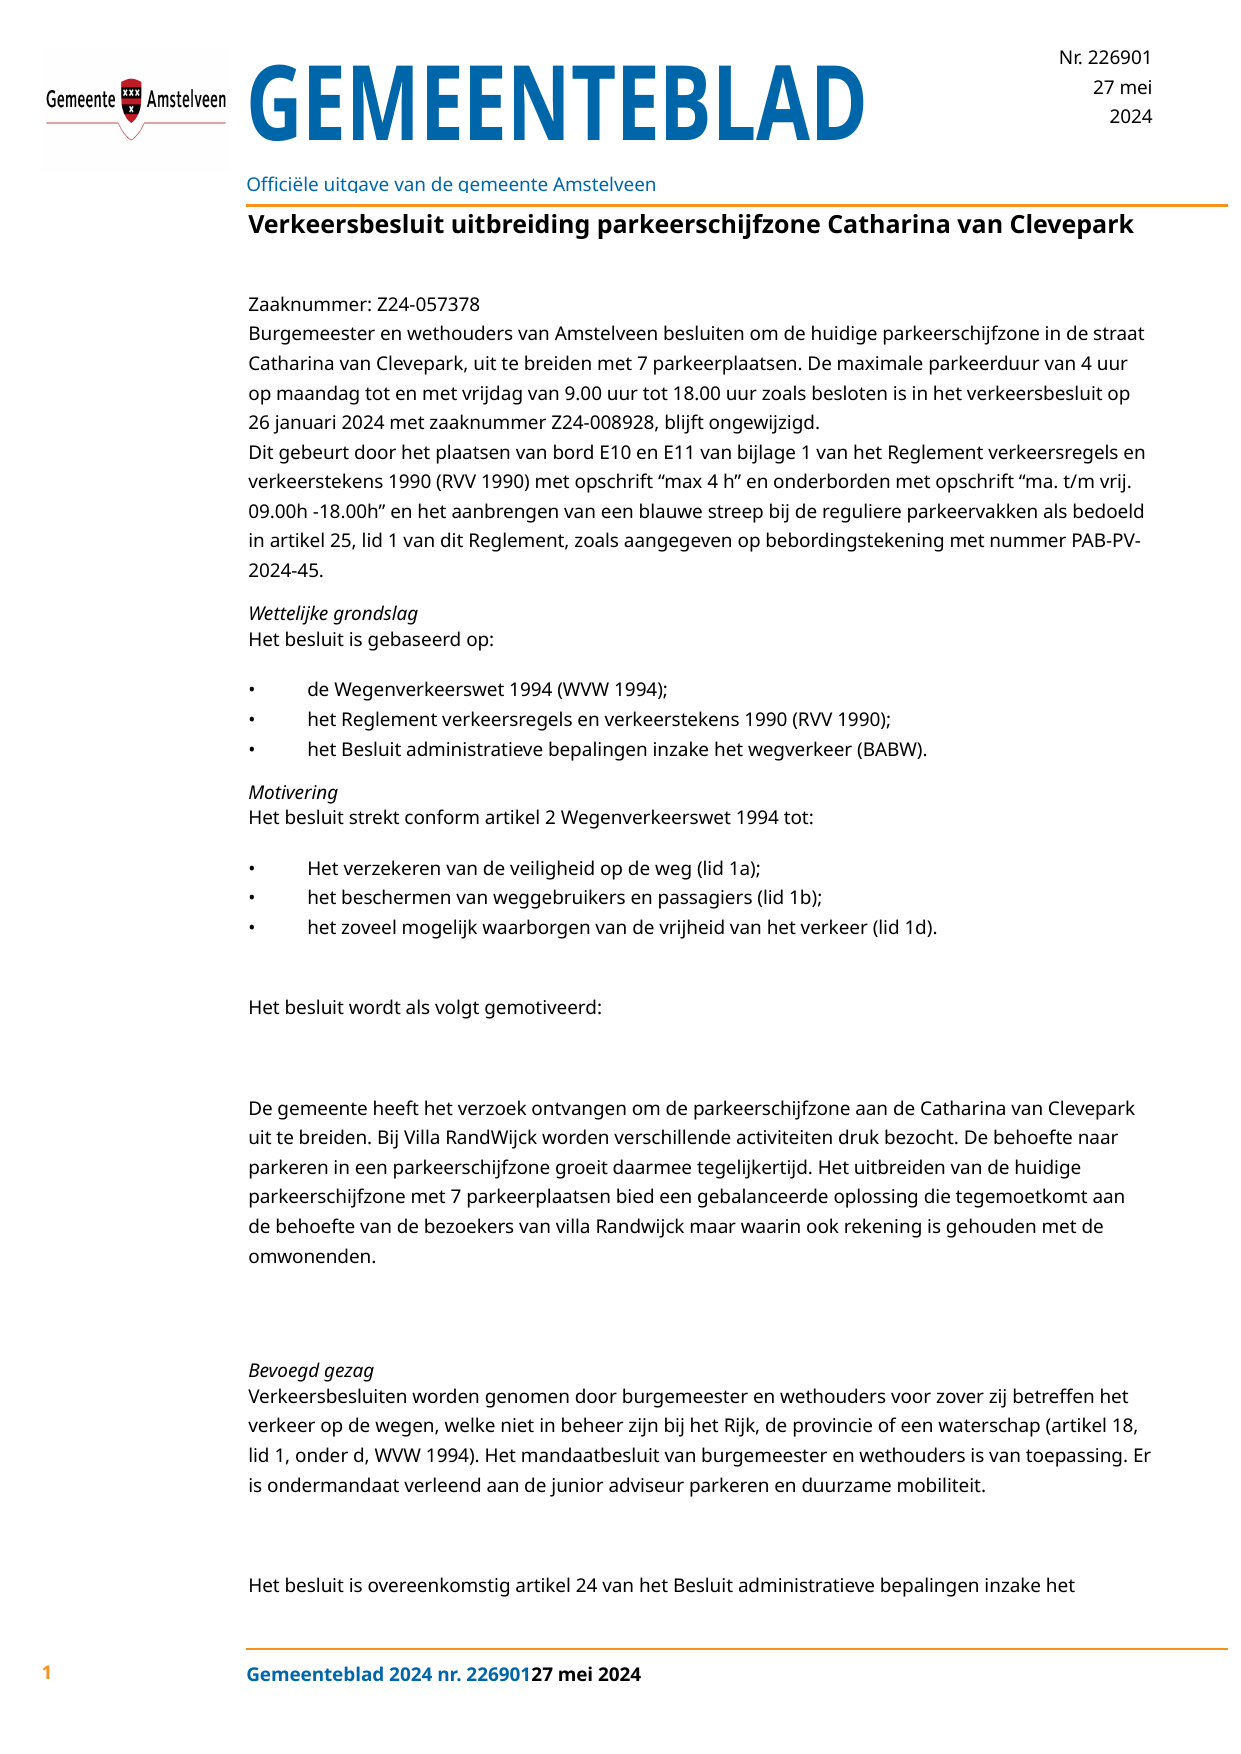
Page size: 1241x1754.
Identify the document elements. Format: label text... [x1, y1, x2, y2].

text Motivering [248, 779, 1152, 804]
list het Reglement verkeersregels en verkeerstekens 1990 (RVV 1990); [248, 706, 1152, 732]
text Het besluit is gebaseerd op: [248, 626, 1152, 652]
text Burgemeester en wethouders van Amstelveen besluiten om de huidige parkeerschijfzone in de straat Catharina van Clevepark, uit te breiden met 7 parkeerplaatsen. De maximale parkeerduur van 4 uur op maandag tot en met vrijdag van 9.00 uur tot 18.00 uur zoals besloten is in het verkeersbesluit op 26 januari 2024 met zaaknummer Z24-008928, blijft ongewijzigd. [248, 321, 1152, 435]
text Bevoegd gezag [248, 1357, 1152, 1383]
list het beschermen van weggebruikers en passagiers (lid 1b); [248, 884, 1152, 910]
text De gemeente heeft het verzoek ontvangen om de parkeerschijfzone aan de Catharina van Clevepark uit te breiden. Bij Villa RandWijck worden verschillende activiteiten druk bezocht. De behoefte naar parkeren in een parkeerschijfzone groeit daarmee tegelijkertijd. Het uitbreiden van de huidige parkeerschijfzone met 7 parkeerplaatsen bied een gebalanceerde oplossing die tegemoetkomt aan de behoefte van de bezoekers van villa Randwijck maar waarin ook rekening is gehouden met de omwonenden. [248, 1095, 1152, 1269]
text Het besluit is overeenkomstig artikel 24 van het Besluit administratieve bepalingen inzake het [248, 1573, 1152, 1598]
list het zoveel mogelijk waarborgen van de vrijheid van het verkeer (lid 1d). [248, 914, 1152, 940]
text Zaaknummer: Z24-057378 [248, 291, 1152, 317]
text Verkeersbesluit uitbreiding parkeerschijfzone Catharina van Clevepark [248, 207, 1152, 241]
text Dit gebeurt door het plaatsen van bord E10 en E11 van bijlage 1 van het Reglement verkeersregels en verkeerstekens 1990 (RVV 1990) met opschrift “max 4 h” en onderborden met opschrift “ma. t/m vrij. 09.00h -18.00h” en het aanbrengen van een blauwe streep bij de reguliere parkeervakken als bedoeld in artikel 25, lid 1 van dit Reglement, zoals aangegeven op bebordingstekening met nummer PAB-PV-2024-45. [248, 439, 1152, 583]
picture [41, 47, 231, 172]
text Het besluit strekt conform artikel 2 Wegenverkeerswet 1994 tot: [248, 804, 1152, 830]
text Verkeersbesluiten worden genomen door burgemeester en wethouders voor zover zij betreffen het verkeer op de wegen, welke niet in beheer zijn bij het Rijk, de provincie of een waterschap (artikel 18, lid 1, onder d, WVW 1994). Het mandaatbesluit van burgemeester en wethouders is van toepassing. Er is ondermandaat verleend aan de junior adviseur parkeren en duurzame mobiliteit. [248, 1383, 1152, 1497]
text Het besluit wordt als volgt gemotiveerd: [248, 994, 1152, 1020]
list de Wegenverkeerswet 1994 (WVW 1994); [248, 677, 1152, 702]
text Wettelijke grondslag [248, 600, 1152, 626]
list Het verzekeren van de veiligheid op de weg (lid 1a); [248, 855, 1152, 881]
list het Besluit administratieve bepalingen inzake het wegverkeer (BABW). [248, 736, 1152, 761]
